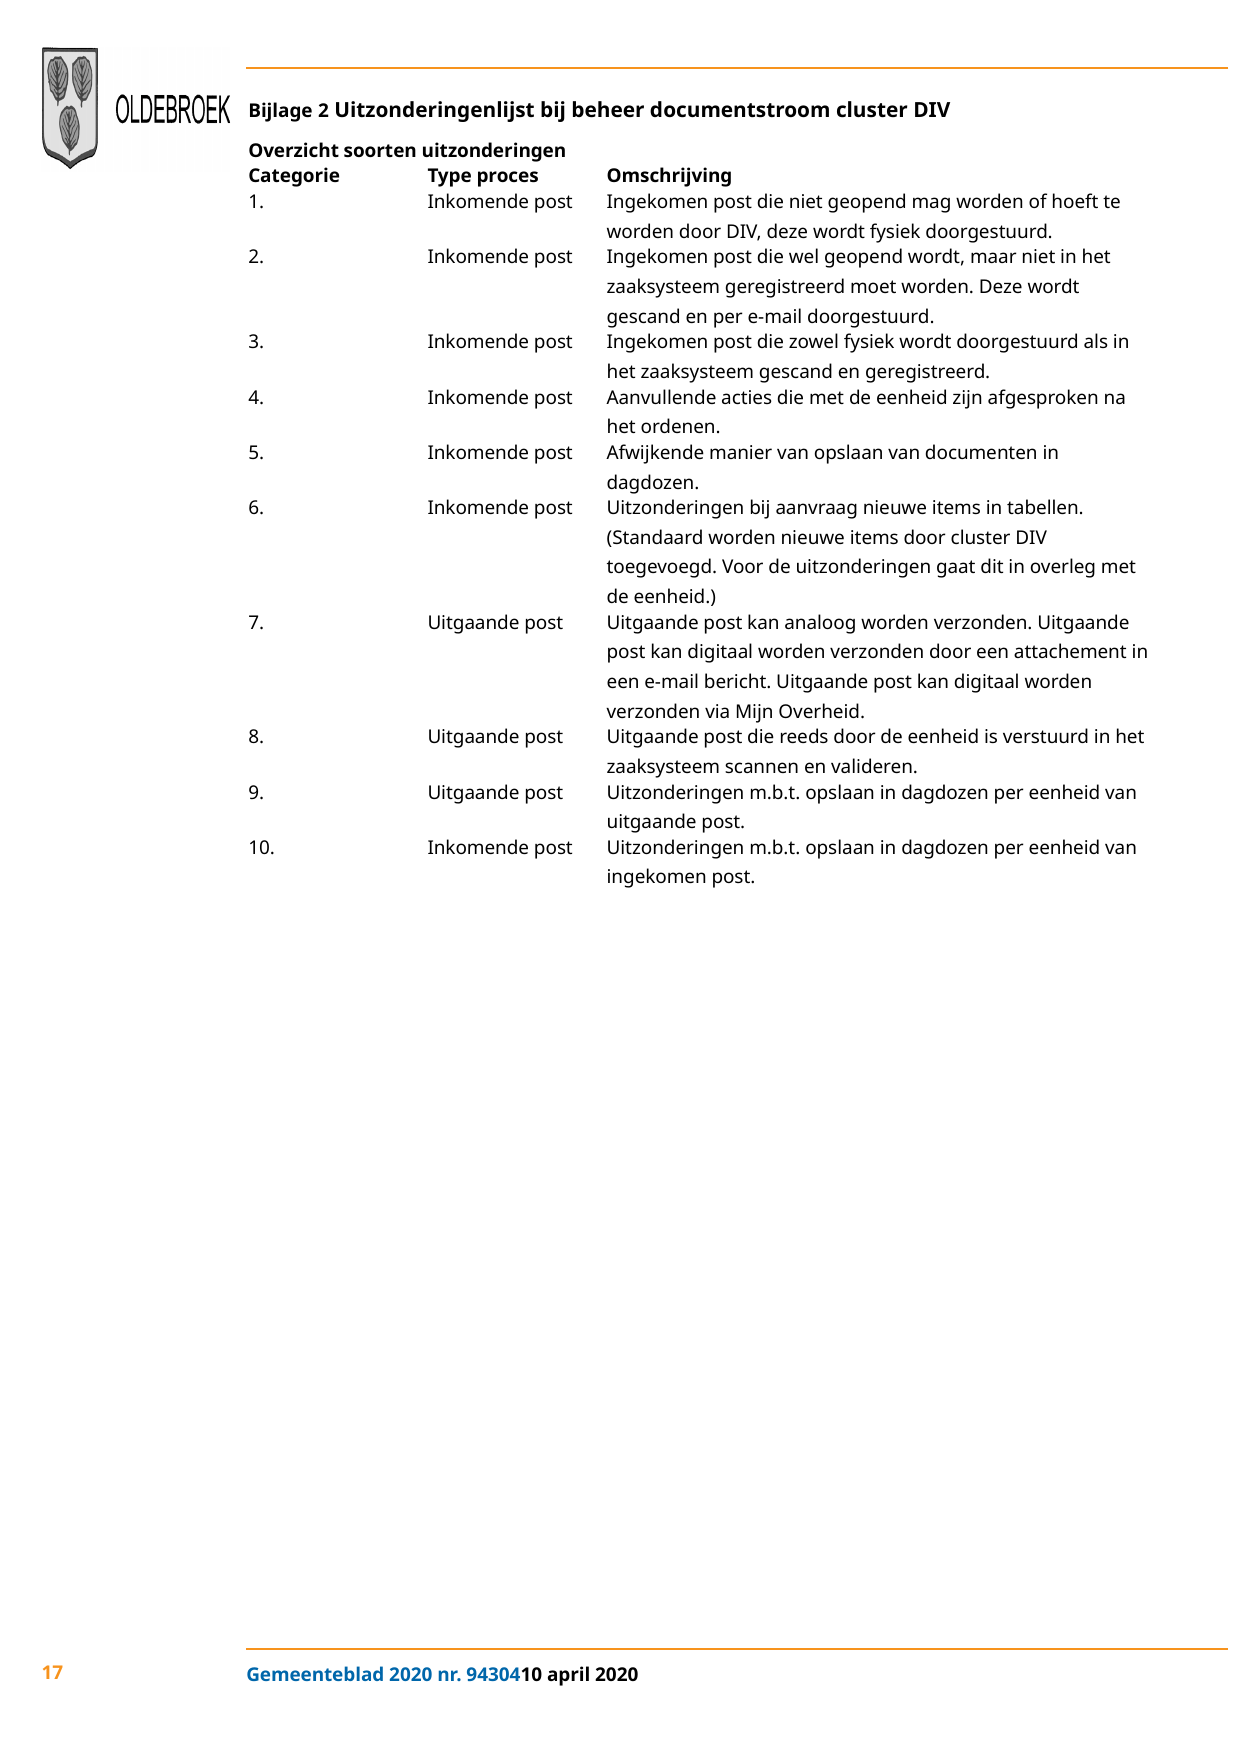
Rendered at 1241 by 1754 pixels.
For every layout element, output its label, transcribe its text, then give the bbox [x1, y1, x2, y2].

table_cell Ingekomen post die zowel fysiek wordt doorgestuurd als in het zaaksysteem gescand en geregistreerd. [606, 329, 1152, 384]
table_cell Inkomende post [427, 495, 606, 609]
table_cell Inkomende post [427, 439, 606, 494]
table_cell Inkomende post [427, 384, 606, 439]
table_cell Aanvullende acties die met de eenheid zijn afgesproken na het ordenen. [606, 384, 1152, 439]
text Overzicht soorten uitzonderingen [248, 137, 1152, 163]
table_cell 6. [248, 495, 427, 609]
table_cell Uitgaande post die reeds door de eenheid is verstuurd in het zaaksysteem scannen en valideren. [606, 724, 1152, 779]
table_cell Ingekomen post die wel geopend wordt, maar niet in het zaaksysteem geregistreerd moet worden. Deze wordt gescand en per e-mail doorgestuurd. [606, 244, 1152, 329]
table_cell Uitgaande post [427, 724, 606, 779]
table_cell 8. [248, 724, 427, 779]
table_cell Ingekomen post die niet geopend mag worden of hoeft te worden door DIV, deze wordt fysiek doorgestuurd. [606, 189, 1152, 244]
table_cell Inkomende post [427, 329, 606, 384]
table_header Categorie [248, 163, 427, 188]
table_cell 3. [248, 329, 427, 384]
table_cell 4. [248, 384, 427, 439]
table_cell 10. [248, 834, 427, 889]
table_header Omschrijving [606, 163, 1152, 188]
table_cell Uitgaande post kan analoog worden verzonden. Uitgaande post kan digitaal worden verzonden door een attachement in een e-mail bericht. Uitgaande post kan digitaal worden verzonden via Mijn Overheid. [606, 609, 1152, 723]
table_header Type proces [427, 163, 606, 188]
table_cell Inkomende post [427, 189, 606, 244]
table_cell Inkomende post [427, 834, 606, 889]
table_cell 2. [248, 244, 427, 329]
table_cell Uitzonderingen bij aanvraag nieuwe items in tabellen. (Standaard worden nieuwe items door cluster DIV toegevoegd. Voor de uitzonderingen gaat dit in overleg met de eenheid.) [606, 495, 1152, 609]
table_cell Uitgaande post [427, 779, 606, 834]
table_cell 5. [248, 439, 427, 494]
table_cell Uitzonderingen m.b.t. opslaan in dagdozen per eenheid van ingekomen post. [606, 834, 1152, 889]
table_cell Uitzonderingen m.b.t. opslaan in dagdozen per eenheid van uitgaande post. [606, 779, 1152, 834]
table_cell Afwijkende manier van opslaan van documenten in dagdozen. [606, 439, 1152, 494]
text Bijlage 2 Uitzonderingenlijst bij beheer documentstroom cluster DIV [248, 95, 1152, 123]
table_cell Uitgaande post [427, 609, 606, 723]
table_cell Inkomende post [427, 244, 606, 329]
table_cell 1. [248, 189, 427, 244]
table_cell 9. [248, 779, 427, 834]
table_cell 7. [248, 609, 427, 723]
picture [41, 47, 231, 172]
